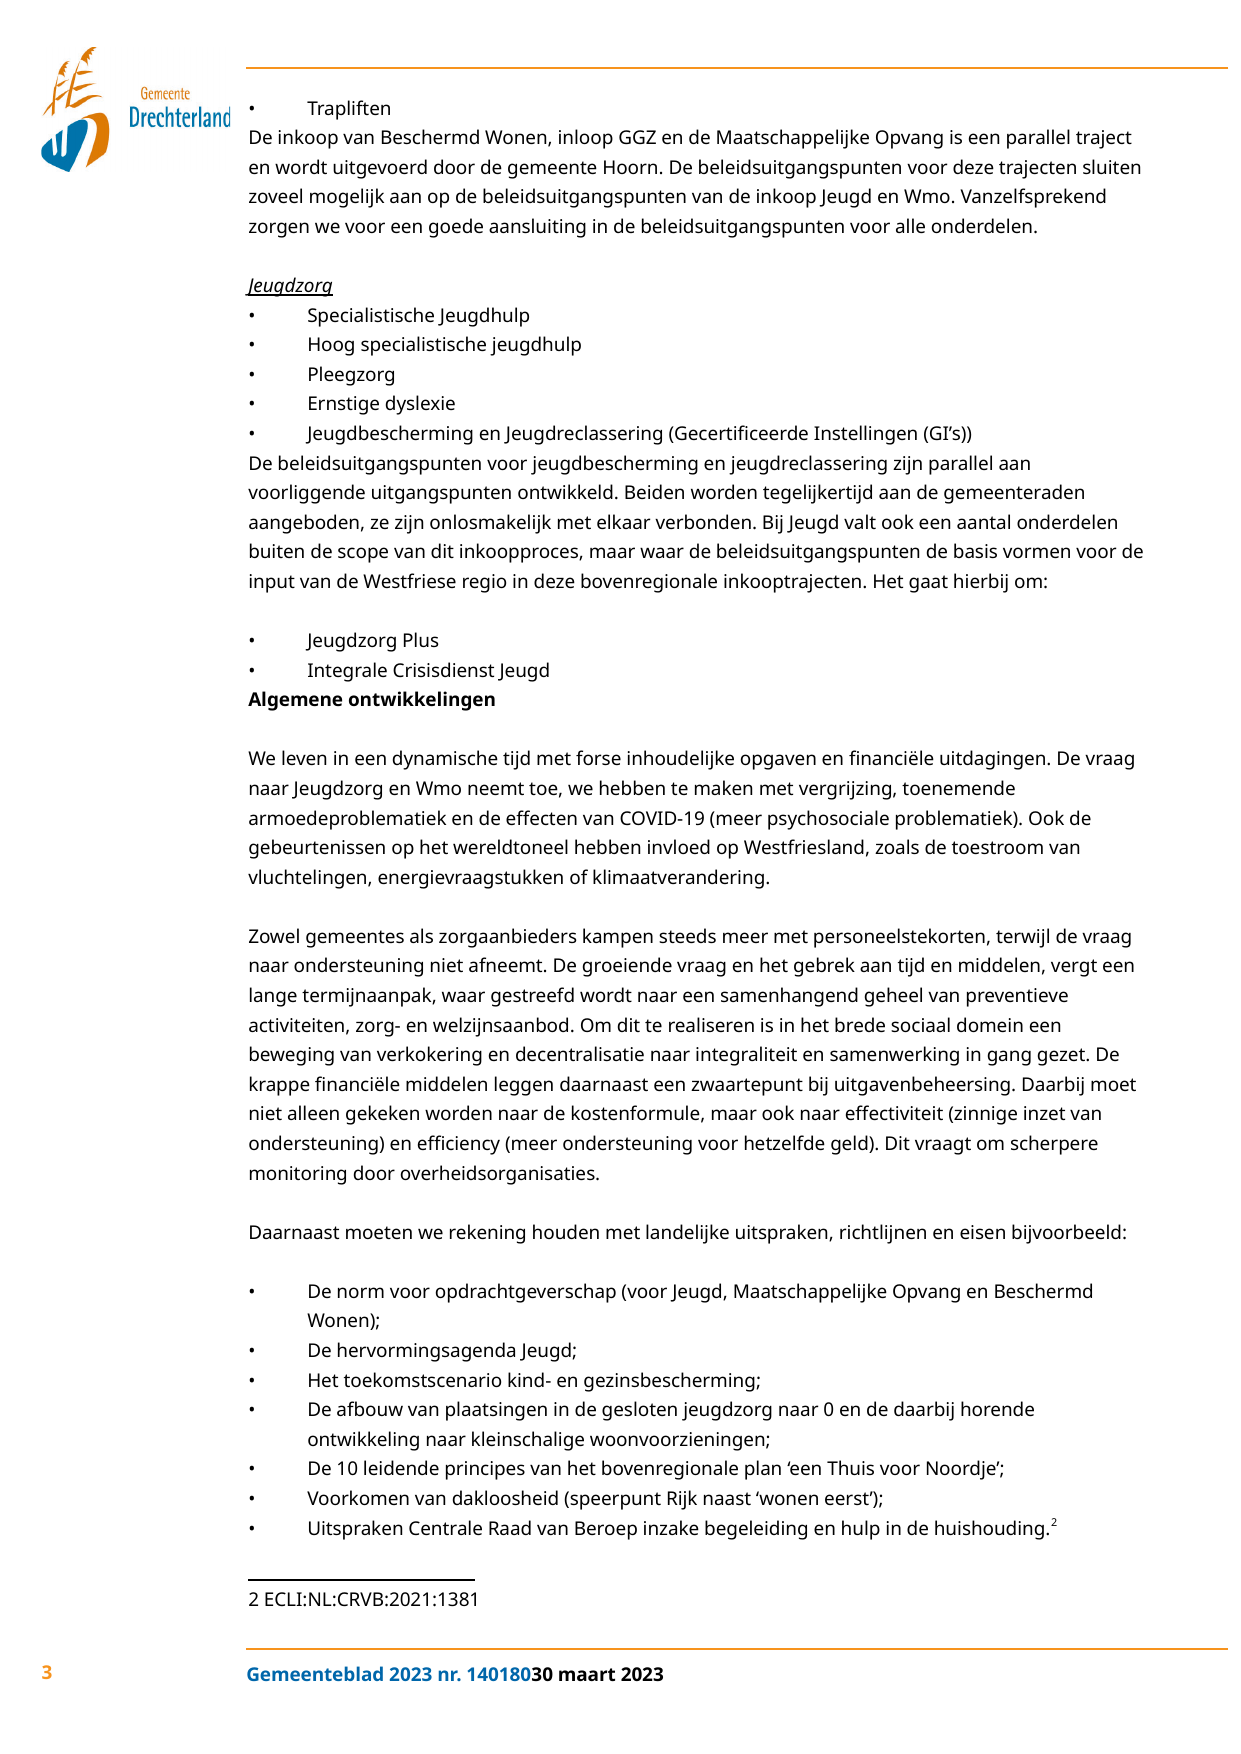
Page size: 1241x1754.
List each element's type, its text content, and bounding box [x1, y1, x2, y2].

text Zowel gemeentes als zorgaanbieders kampen steeds meer met personeelstekorten, terwijl de vraag naar ondersteuning niet afneemt. De groeiende vraag en het gebrek aan tijd en middelen, vergt een lange termijnaanpak, waar gestreefd wordt naar een samenhangend geheel van preventieve activiteiten, zorg- en welzijnsaanbod. Om dit te realiseren is in het brede sociaal domein een beweging van verkokering en decentralisatie naar integraliteit en samenwerking in gang gezet. De krappe financiële middelen leggen daarnaast een zwaartepunt bij uitgavenbeheersing. Daarbij moet niet alleen gekeken worden naar de kostenformule, maar ook naar effectiviteit (zinnige inzet van ondersteuning) en efficiency (meer ondersteuning voor hetzelfde geld). Dit vraagt om scherpere monitoring door overheidsorganisaties. [248, 923, 1152, 1186]
text De beleidsuitgangspunten voor jeugdbescherming en jeugdreclassering zijn parallel aan voorliggende uitgangspunten ontwikkeld. Beiden worden tegelijkertijd aan de gemeenteraden aangeboden, ze zijn onlosmakelijk met elkaar verbonden. Bij Jeugd valt ook een aantal onderdelen buiten de scope van dit inkoopproces, maar waar de beleidsuitgangspunten de basis vormen voor de input van de Westfriese regio in deze bovenregionale inkooptrajecten. Het gaat hierbij om: [248, 450, 1152, 594]
text De inkoop van Beschermd Wonen, inloop GGZ en de Maatschappelijke Opvang is een parallel traject en wordt uitgevoerd door de gemeente Hoorn. De beleidsuitgangspunten voor deze trajecten sluiten zoveel mogelijk aan op de beleidsuitgangspunten van de inkoop Jeugd en Wmo. Vanzelfsprekend zorgen we voor een goede aansluiting in de beleidsuitgangspunten voor alle onderdelen. [248, 124, 1152, 239]
list Trapliften [248, 95, 1152, 121]
text Algemene ontwikkelingen [248, 686, 1152, 712]
list Uitspraken Centrale Raad van Beroep inzake begeleiding en hulp in de huishouding. [248, 1515, 1152, 1541]
picture [41, 158, 64, 172]
list De norm voor opdrachtgeverschap (voor Jeugd, Maatschappelijke Opvang en Beschermd Wonen); [248, 1278, 1152, 1333]
list Het toekomstscenario kind- en gezinsbescherming; [248, 1367, 1152, 1393]
list ECLI:NL:CRVB:2021:1381 [248, 1586, 1152, 1612]
list Jeugdzorg Plus [248, 627, 1152, 653]
text Daarnaast moeten we rekening houden met landelijke uitspraken, richtlijnen en eisen bijvoorbeeld: [248, 1219, 1152, 1245]
text Jeugdzorg [248, 272, 1152, 298]
list De afbouw van plaatsingen in de gesloten jeugdzorg naar 0 en de daarbij horende ontwikkeling naar kleinschalige woonvoorzieningen; [248, 1396, 1152, 1452]
list Hoog specialistische jeugdhulp [248, 331, 1152, 357]
picture [226, 115, 231, 124]
list De hervormingsagenda Jeugd; [248, 1337, 1152, 1363]
list Specialistische Jeugdhulp [248, 302, 1152, 328]
text We leven in een dynamische tijd met forse inhoudelijke opgaven en financiële uitdagingen. De vraag naar Jeugdzorg en Wmo neemt toe, we hebben te maken met vergrijzing, toenemende armoedeproblematiek en de effecten van COVID-19 (meer psychosociale problematiek). Ook de gebeurtenissen op het wereldtoneel hebben invloed op Westfriesland, zoals de toestroom van vluchtelingen, energievraagstukken of klimaatverandering. [248, 746, 1152, 890]
list Jeugdbescherming en Jeugdreclassering (Gecertificeerde Instellingen (GI’s)) [248, 420, 1152, 446]
list Ernstige dyslexie [248, 391, 1152, 416]
list Voorkomen van dakloosheid (speerpunt Rijk naast ‘wonen eerst’); [248, 1485, 1152, 1511]
list Integrale Crisisdienst Jeugd [248, 657, 1152, 683]
picture [41, 47, 231, 172]
list Pleegzorg [248, 361, 1152, 387]
list De 10 leidende principes van het bovenregionale plan ‘een Thuis voor Noordje’; [248, 1456, 1152, 1481]
